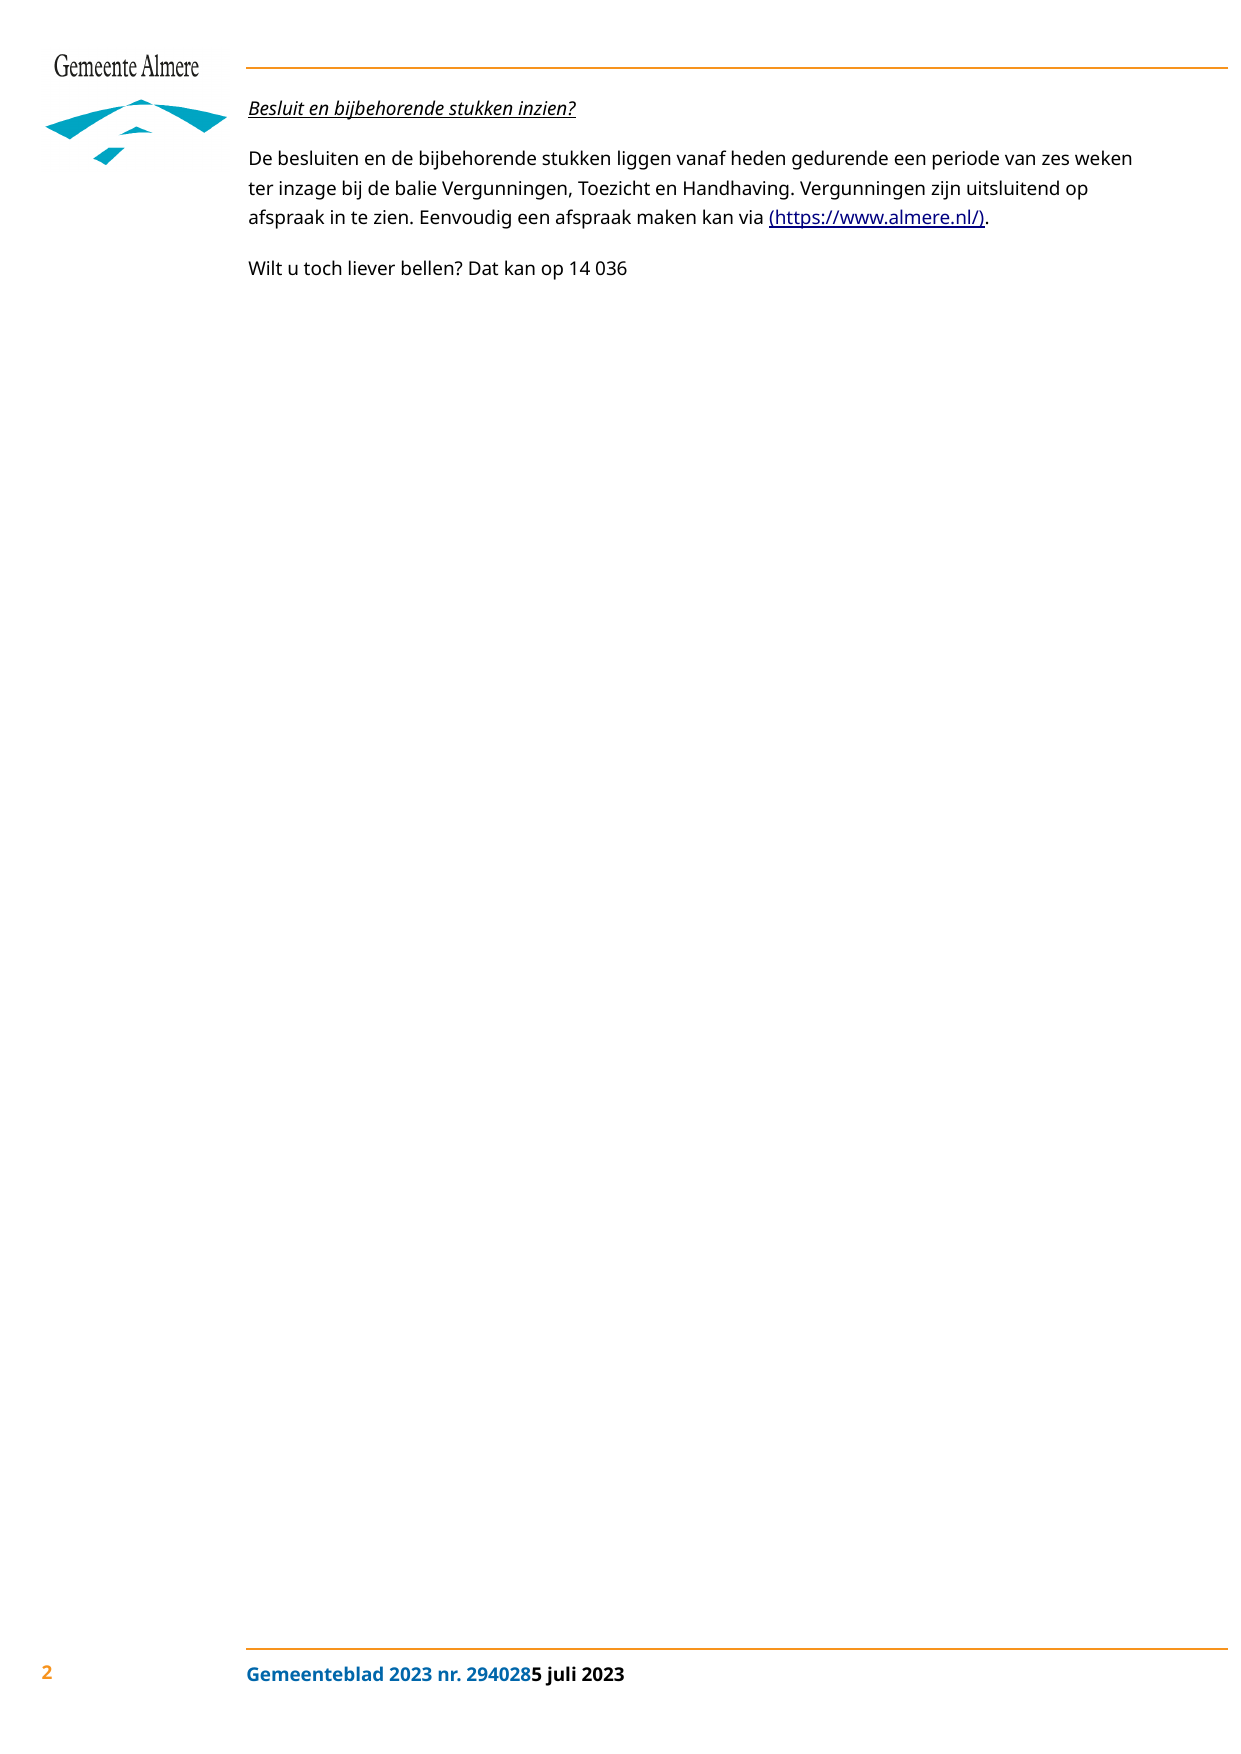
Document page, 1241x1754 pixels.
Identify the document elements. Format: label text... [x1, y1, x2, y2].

text Wilt u toch liever bellen? Dat kan op 14 036 [248, 255, 1152, 281]
text De besluiten en de bijbehorende stukken liggen vanaf heden gedurende een periode van zes weken ter inzage bij de balie Vergunningen, Toezicht en Handhaving. Vergunningen zijn uitsluitend op afspraak in te zien. Eenvoudig een afspraak maken kan via (https://www.almere.nl/). [248, 145, 1152, 230]
text Besluit en bijbehorende stukken inzien? [248, 95, 1152, 121]
picture [41, 47, 231, 172]
